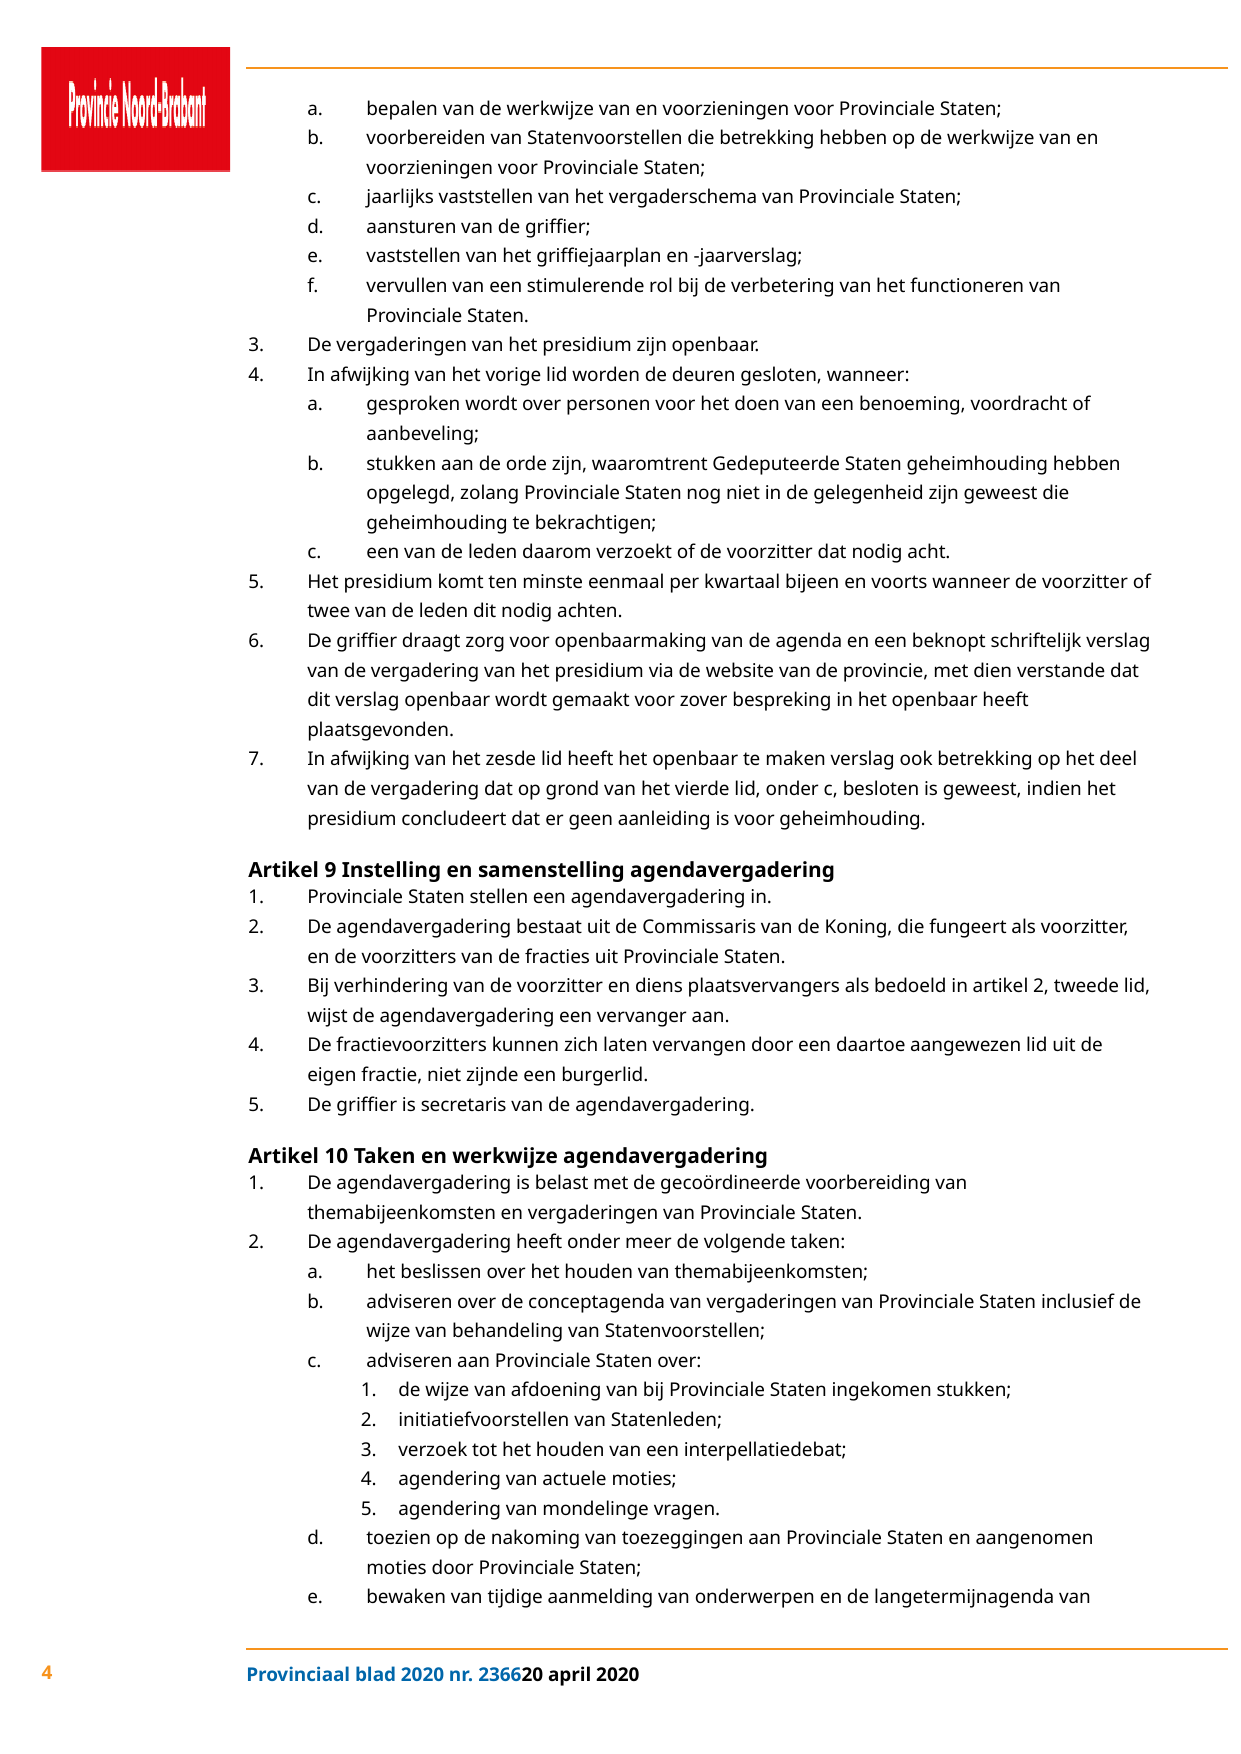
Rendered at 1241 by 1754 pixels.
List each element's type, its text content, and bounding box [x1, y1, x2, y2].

list stukken aan de orde zijn, waaromtrent Gedeputeerde Staten geheimhouding hebben opgelegd, zolang Provinciale Staten nog niet in de gelegenheid zijn geweest die geheimhouding te bekrachtigen; [307, 450, 1152, 535]
picture [41, 47, 231, 172]
list toezien op de nakoming van toezeggingen aan Provinciale Staten en aangenomen moties door Provinciale Staten; [307, 1524, 1152, 1580]
list adviseren aan Provinciale Staten over: [307, 1347, 1152, 1373]
list De griffier draagt zorg voor openbaarmaking van de agenda en een beknopt schriftelijk verslag van de vergadering van het presidium via de website van de provincie, met dien verstande dat dit verslag openbaar wordt gemaakt voor zover bespreking in het openbaar heeft plaatsgevonden. [248, 627, 1152, 742]
list agendering van mondelinge vragen. [361, 1495, 1152, 1521]
list vervullen van een stimulerende rol bij de verbetering van het functioneren van Provinciale Staten. [307, 272, 1152, 328]
list De agendavergadering heeft onder meer de volgende taken: [248, 1229, 1152, 1254]
list bewaken van tijdige aanmelding van onderwerpen en de langetermijnagenda van [307, 1584, 1152, 1609]
list aansturen van de griffier; [307, 213, 1152, 239]
list jaarlijks vaststellen van het vergaderschema van Provinciale Staten; [307, 183, 1152, 209]
list De agendavergadering is belast met de gecoördineerde voorbereiding van themabijeenkomsten en vergaderingen van Provinciale Staten. [248, 1169, 1152, 1225]
list Bij verhindering van de voorzitter en diens plaatsvervangers als bedoeld in artikel 2, tweede lid, wijst de agendavergadering een vervanger aan. [248, 972, 1152, 1028]
text Artikel 10 Taken en werkwijze agendavergadering [248, 1141, 1152, 1169]
list de wijze van afdoening van bij Provinciale Staten ingekomen stukken; [361, 1377, 1152, 1402]
list De vergaderingen van het presidium zijn openbaar. [248, 331, 1152, 357]
list De fractievoorzitters kunnen zich laten vervangen door een daartoe aangewezen lid uit de eigen fractie, niet zijnde een burgerlid. [248, 1032, 1152, 1087]
list agendering van actuele moties; [361, 1465, 1152, 1491]
list een van de leden daarom verzoekt of de voorzitter dat nodig acht. [307, 538, 1152, 564]
list gesproken wordt over personen voor het doen van een benoeming, voordracht of aanbeveling; [307, 391, 1152, 446]
list In afwijking van het vorige lid worden de deuren gesloten, wanneer: [248, 361, 1152, 387]
list bepalen van de werkwijze van en voorzieningen voor Provinciale Staten; [307, 95, 1152, 121]
list voorbereiden van Statenvoorstellen die betrekking hebben op de werkwijze van en voorzieningen voor Provinciale Staten; [307, 124, 1152, 180]
text Artikel 9 Instelling en samenstelling agendavergadering [248, 855, 1152, 884]
list Het presidium komt ten minste eenmaal per kwartaal bijeen en voorts wanneer de voorzitter of twee van de leden dit nodig achten. [248, 568, 1152, 623]
list het beslissen over het houden van themabijeenkomsten; [307, 1258, 1152, 1284]
list verzoek tot het houden van een interpellatiedebat; [361, 1436, 1152, 1462]
list De agendavergadering bestaat uit de Commissaris van de Koning, die fungeert als voorzitter, en de voorzitters van de fracties uit Provinciale Staten. [248, 913, 1152, 968]
list De griffier is secretaris van de agendavergadering. [248, 1091, 1152, 1116]
list Provinciale Staten stellen een agendavergadering in. [248, 884, 1152, 909]
list initiatiefvoorstellen van Statenleden; [361, 1406, 1152, 1432]
list In afwijking van het zesde lid heeft het openbaar te maken verslag ook betrekking op het deel van de vergadering dat op grond van het vierde lid, onder c, besloten is geweest, indien het presidium concludeert dat er geen aanleiding is voor geheimhouding. [248, 746, 1152, 831]
list adviseren over de conceptagenda van vergaderingen van Provinciale Staten inclusief de wijze van behandeling van Statenvoorstellen; [307, 1288, 1152, 1343]
list vaststellen van het griffiejaarplan en -jaarverslag; [307, 243, 1152, 268]
